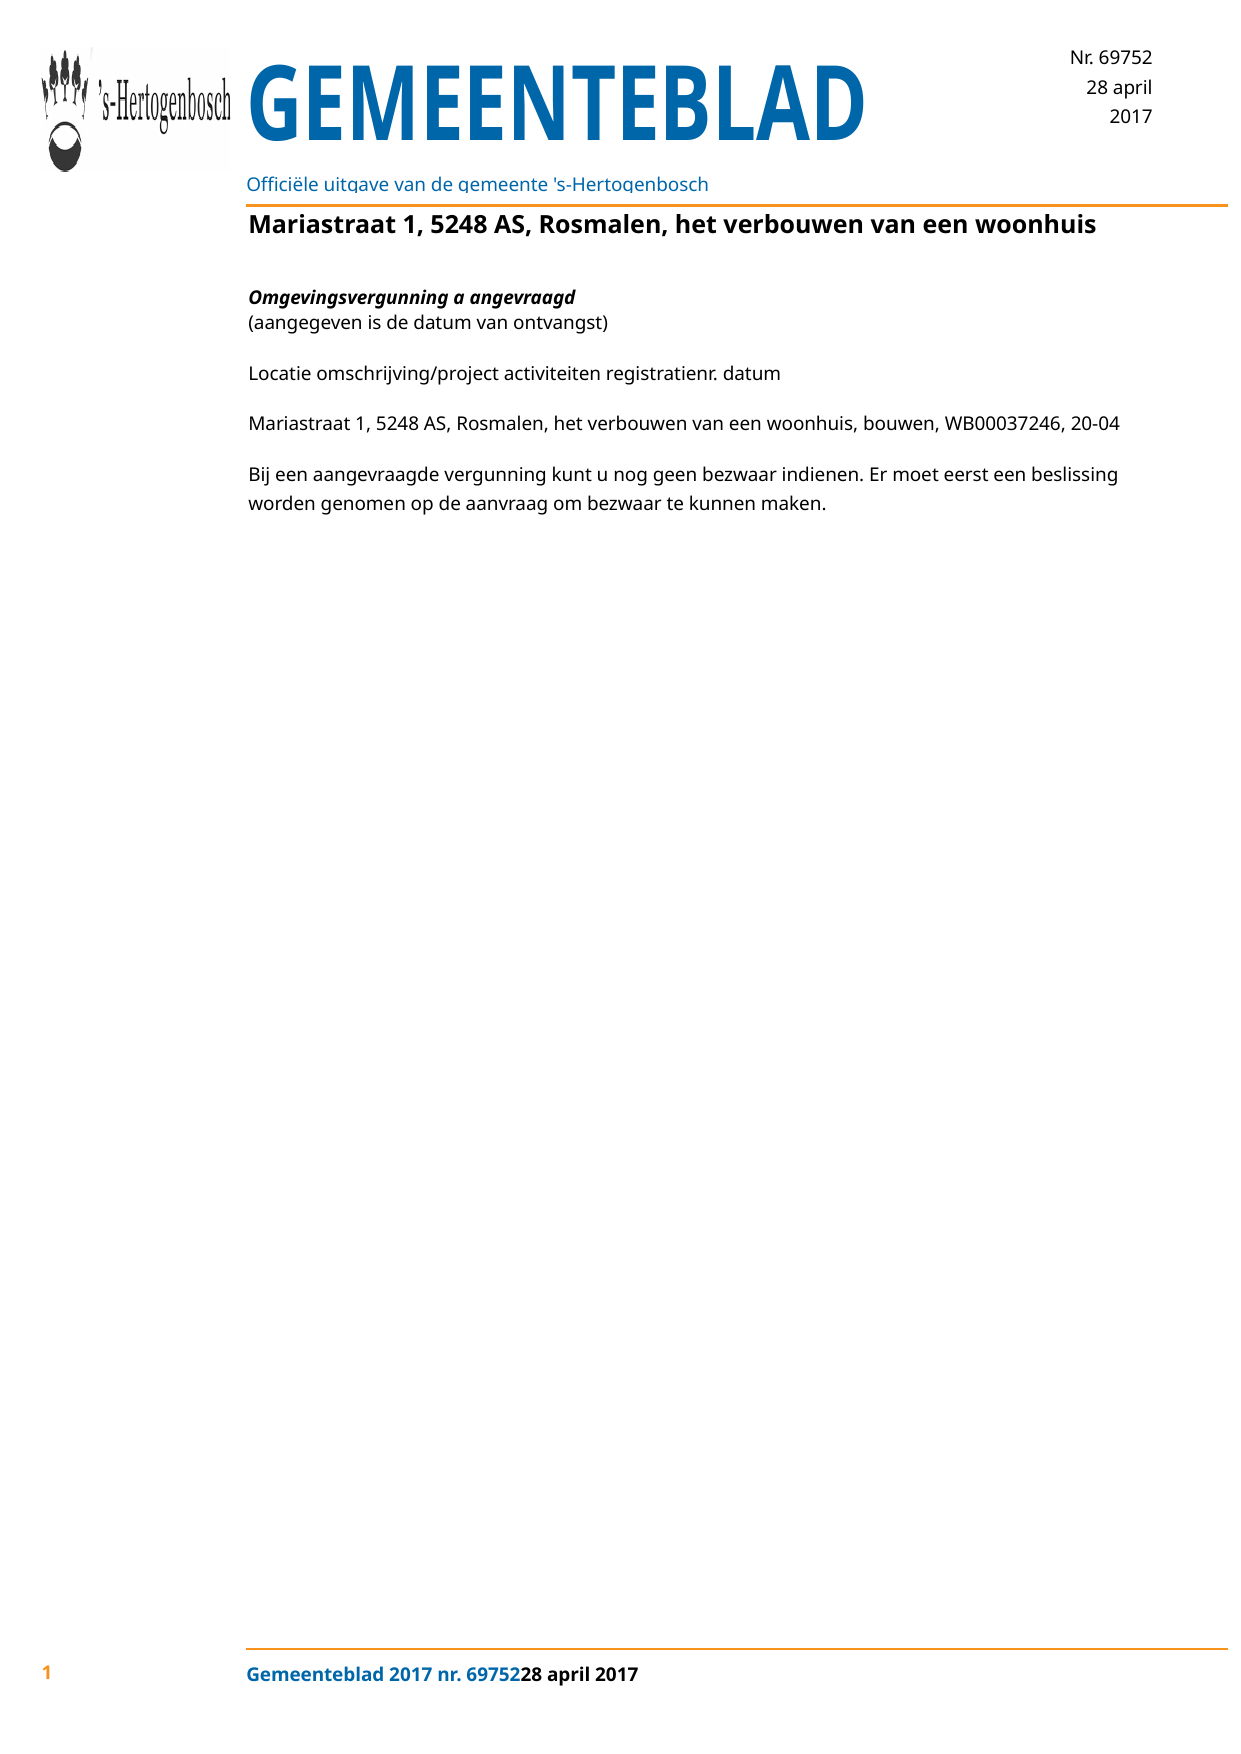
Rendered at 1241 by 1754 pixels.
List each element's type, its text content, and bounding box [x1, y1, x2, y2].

text (aangegeven is de datum van ontvangst) [248, 309, 1152, 335]
text Omgevingsvergunning a angevraagd [248, 284, 1152, 309]
text Mariastraat 1, 5248 AS, Rosmalen, het verbouwen van een woonhuis, bouwen, WB00037246, 20-04 [248, 410, 1152, 436]
text Mariastraat 1, 5248 AS, Rosmalen, het verbouwen van een woonhuis [248, 207, 1152, 241]
text Bij een aangevraagde vergunning kunt u nog geen bezwaar indienen. Er moet eerst een beslissing worden genomen op de aanvraag om bezwaar te kunnen maken. [248, 461, 1152, 516]
text Locatie omschrijving/project activiteiten registratienr. datum [248, 360, 1152, 386]
picture [41, 47, 231, 172]
